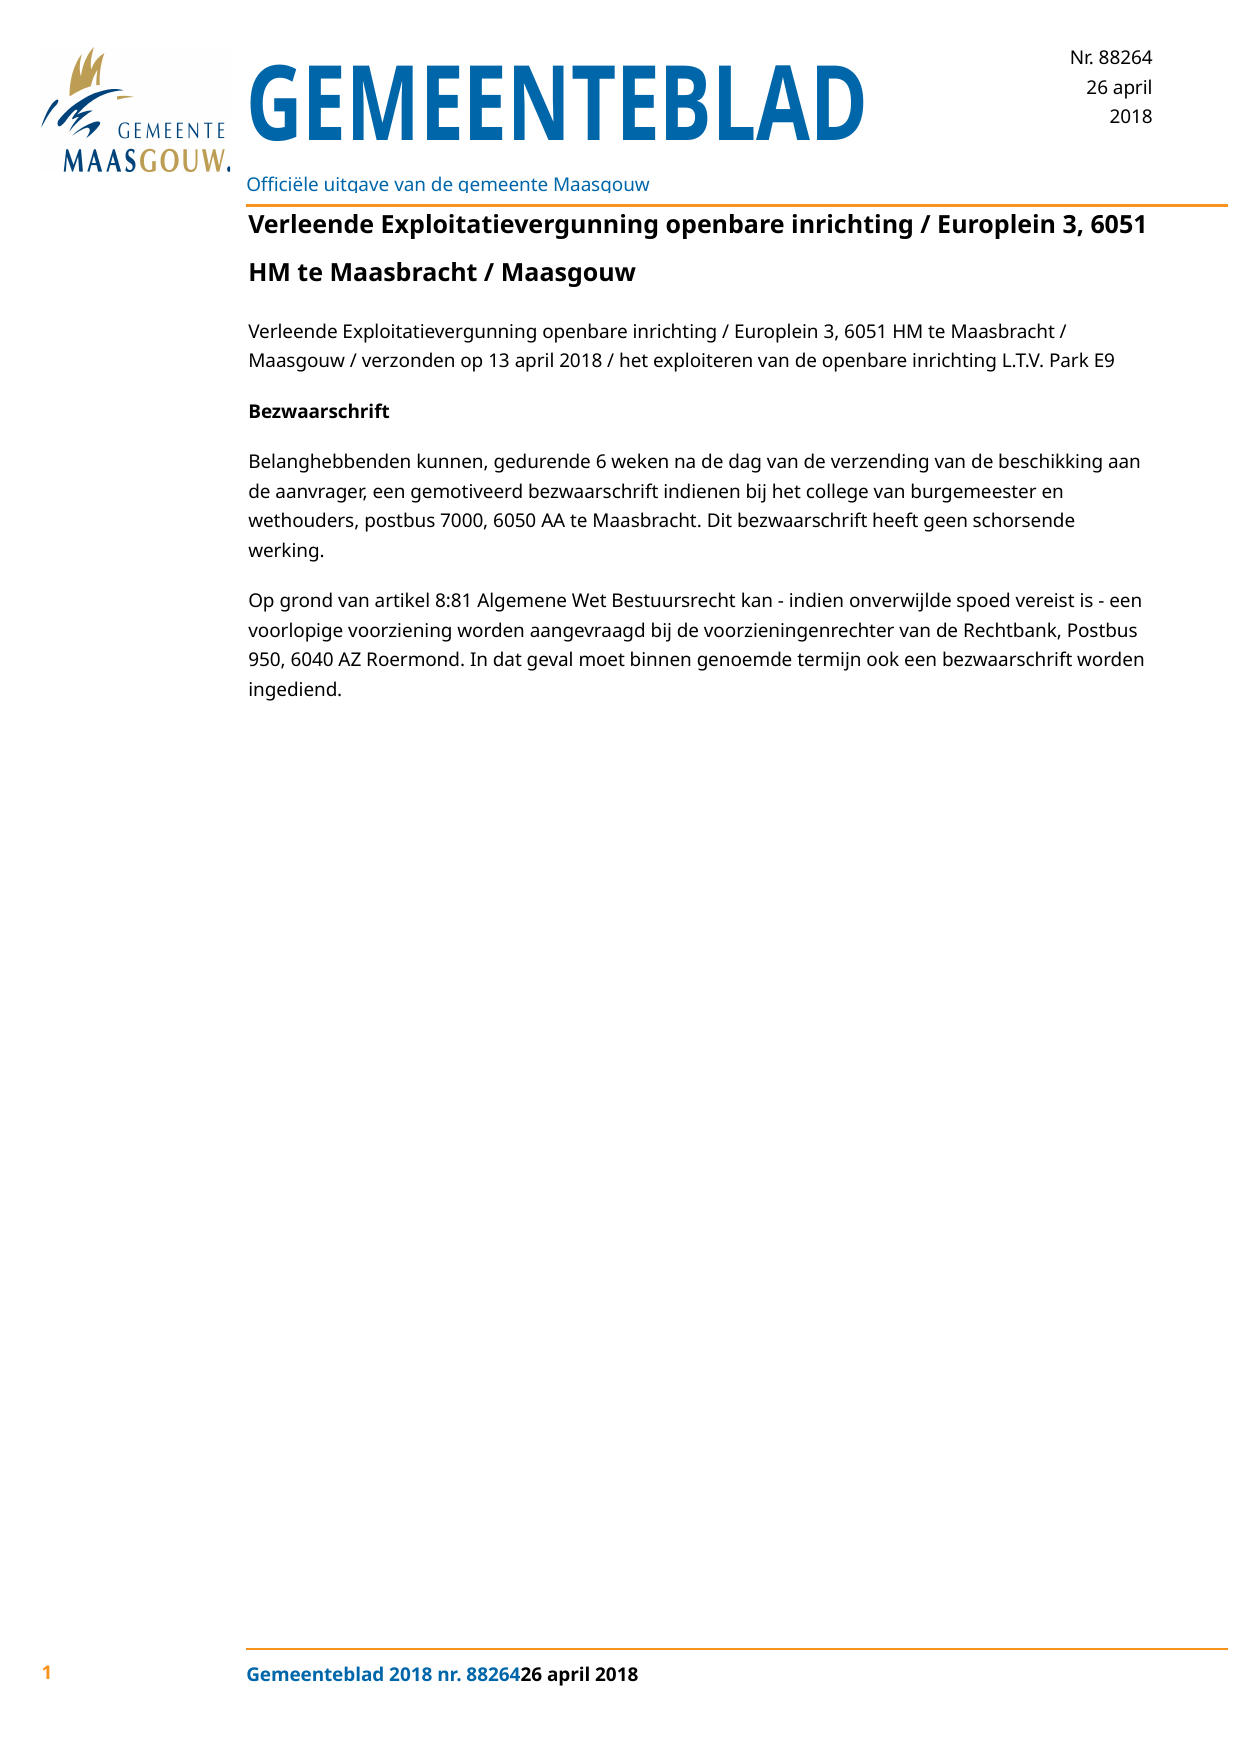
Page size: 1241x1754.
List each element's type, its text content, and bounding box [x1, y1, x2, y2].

text Verleende Exploitatievergunning openbare inrichting / Europlein 3, 6051 HM te Maasbracht / Maasgouw / verzonden op 13 april 2018 / het exploiteren van de openbare inrichting L.T.V. Park E9 [248, 318, 1152, 373]
picture [41, 47, 231, 172]
text Op grond van artikel 8:81 Algemene Wet Bestuursrecht kan - indien onverwijlde spoed vereist is - een voorlopige voorziening worden aangevraagd bij de voorzieningenrechter van de Rechtbank, Postbus 950, 6040 AZ Roermond. In dat geval moet binnen genoemde termijn ook een bezwaarschrift worden ingediend. [248, 587, 1152, 702]
text Verleende Exploitatievergunning openbare inrichting / Europlein 3, 6051 HM te Maasbracht / Maasgouw [248, 207, 1152, 288]
text Bezwaarschrift [248, 398, 1152, 424]
text Belanghebbenden kunnen, gedurende 6 weken na de dag van de verzending van de beschikking aan de aanvrager, een gemotiveerd bezwaarschrift indienen bij het college van burgemeester en wethouders, postbus 7000, 6050 AA te Maasbracht. Dit bezwaarschrift heeft geen schorsende werking. [248, 448, 1152, 563]
